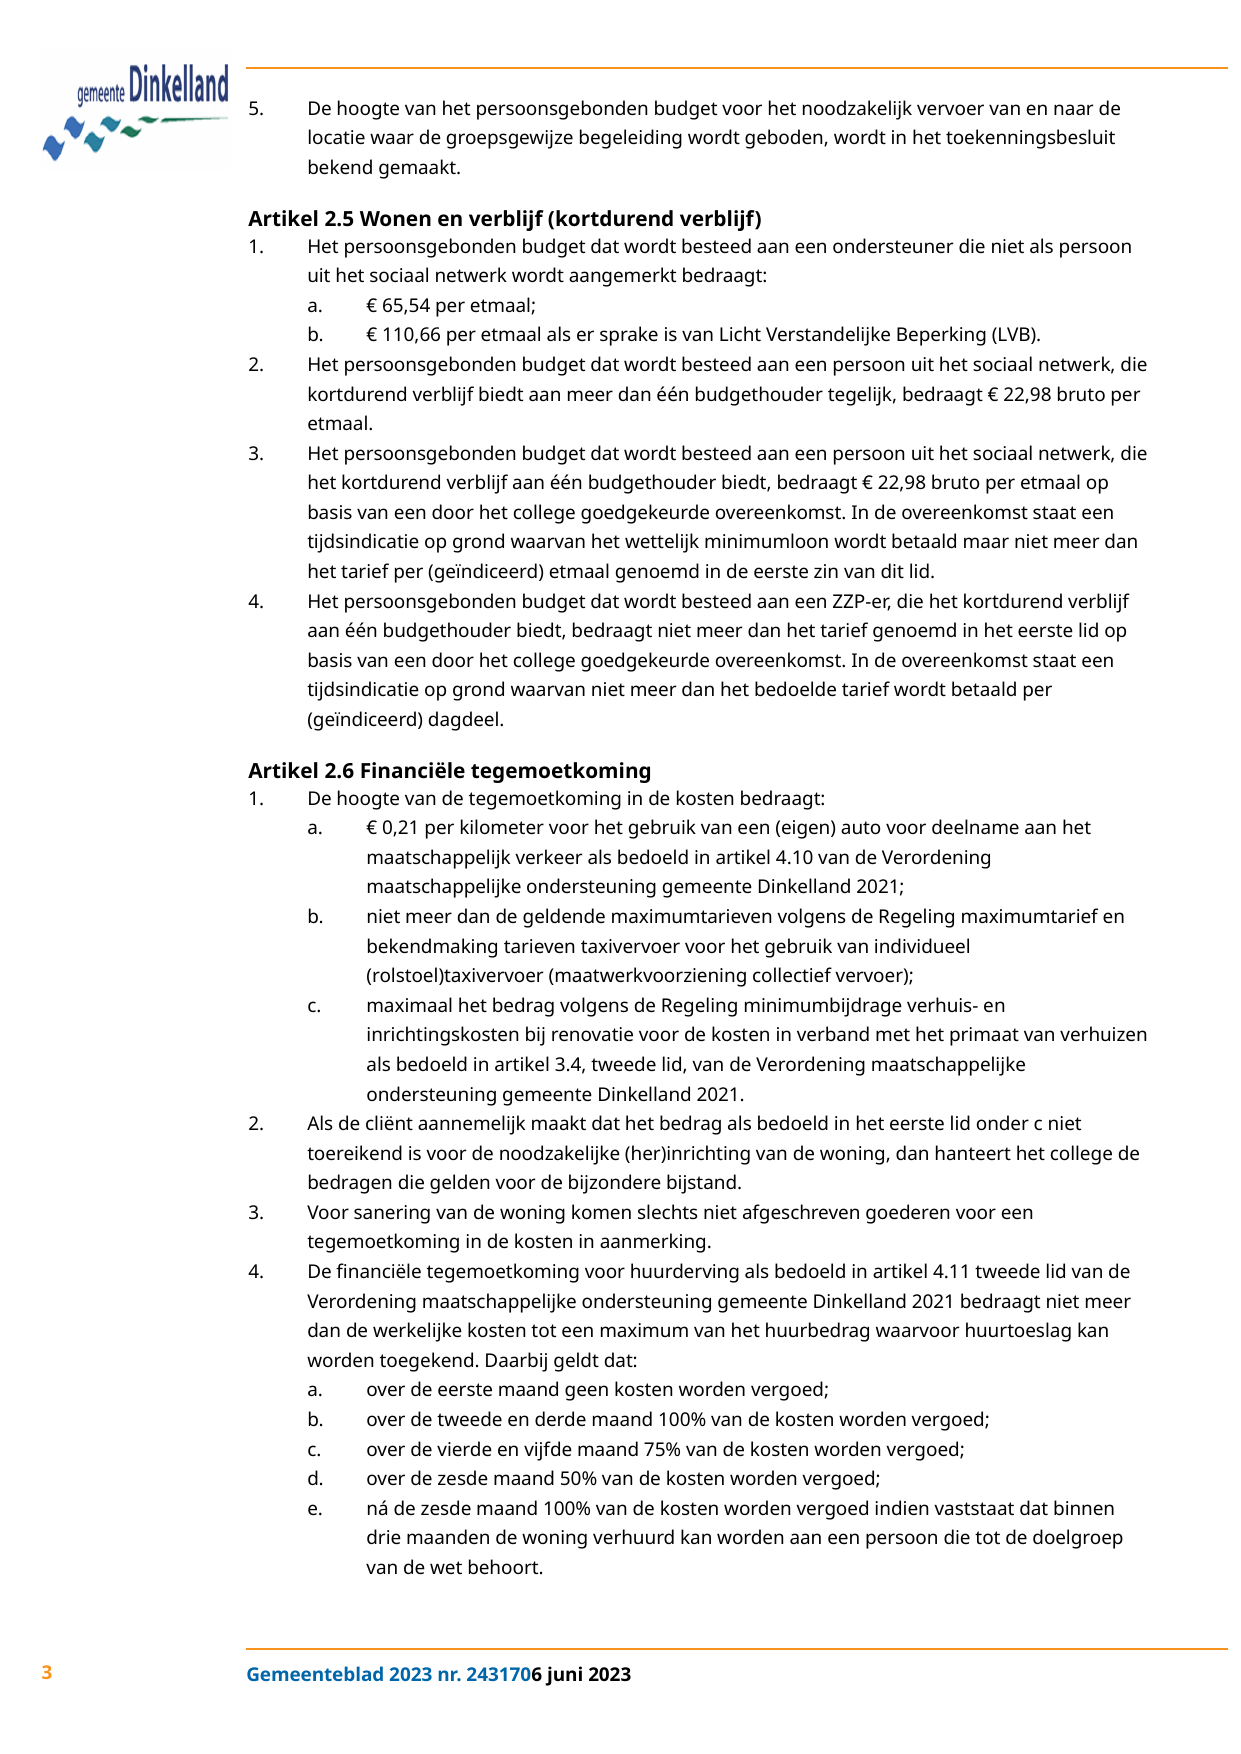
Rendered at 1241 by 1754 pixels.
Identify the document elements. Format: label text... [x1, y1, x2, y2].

list Het persoonsgebonden budget dat wordt besteed aan een persoon uit het sociaal netwerk, die kortdurend verblijf biedt aan meer dan één budgethouder tegelijk, bedraagt € 22,98 bruto per etmaal. [248, 351, 1152, 436]
list Voor sanering van de woning komen slechts niet afgeschreven goederen voor een tegemoetkoming in de kosten in aanmerking. [248, 1199, 1152, 1254]
list De hoogte van de tegemoetkoming in de kosten bedraagt: [248, 785, 1152, 811]
list € 0,21 per kilometer voor het gebruik van een (eigen) auto voor deelname aan het maatschappelijk verkeer als bedoeld in artikel 4.10 van de Verordening maatschappelijke ondersteuning gemeente Dinkelland 2021; [307, 814, 1152, 899]
list over de zesde maand 50% van de kosten worden vergoed; [307, 1465, 1152, 1491]
list € 110,66 per etmaal als er sprake is van Licht Verstandelijke Beperking (LVB). [307, 322, 1152, 347]
list Het persoonsgebonden budget dat wordt besteed aan een persoon uit het sociaal netwerk, die het kortdurend verblijf aan één budgethouder biedt, bedraagt € 22,98 bruto per etmaal op basis van een door het college goedgekeurde overeenkomst. In de overeenkomst staat een tijdsindicatie op grond waarvan het wettelijk minimumloon wordt betaald maar niet meer dan het tarief per (geïndiceerd) etmaal genoemd in de eerste zin van dit lid. [248, 440, 1152, 584]
text Artikel 2.5 Wonen en verblijf (kortdurend verblijf) [248, 204, 1152, 233]
list niet meer dan de geldende maximumtarieven volgens de Regeling maximumtarief en bekendmaking tarieven taxivervoer voor het gebruik van individueel (rolstoel)taxivervoer (maatwerkvoorziening collectief vervoer); [307, 903, 1152, 988]
list maximaal het bedrag volgens de Regeling minimumbijdrage verhuis- en inrichtingskosten bij renovatie voor de kosten in verband met het primaat van verhuizen als bedoeld in artikel 3.4, tweede lid, van de Verordening maatschappelijke ondersteuning gemeente Dinkelland 2021. [307, 992, 1152, 1107]
list over de vierde en vijfde maand 75% van de kosten worden vergoed; [307, 1436, 1152, 1462]
list De hoogte van het persoonsgebonden budget voor het noodzakelijk vervoer van en naar de locatie waar de groepsgewijze begeleiding wordt geboden, wordt in het toekenningsbesluit bekend gemaakt. [248, 95, 1152, 180]
list over de tweede en derde maand 100% van de kosten worden vergoed; [307, 1406, 1152, 1432]
picture [41, 47, 231, 172]
list Het persoonsgebonden budget dat wordt besteed aan een ondersteuner die niet als persoon uit het sociaal netwerk wordt aangemerkt bedraagt: [248, 233, 1152, 288]
list Als de cliënt aannemelijk maakt dat het bedrag als bedoeld in het eerste lid onder c niet toereikend is voor de noodzakelijke (her)inrichting van de woning, dan hanteert het college de bedragen die gelden voor de bijzondere bijstand. [248, 1110, 1152, 1195]
list € 65,54 per etmaal; [307, 292, 1152, 318]
list ná de zesde maand 100% van de kosten worden vergoed indien vaststaat dat binnen drie maanden de woning verhuurd kan worden aan een persoon die tot de doelgroep van de wet behoort. [307, 1495, 1152, 1580]
text Artikel 2.6 Financiële tegemoetkoming [248, 757, 1152, 785]
list Het persoonsgebonden budget dat wordt besteed aan een ZZP-er, die het kortdurend verblijf aan één budgethouder biedt, bedraagt niet meer dan het tarief genoemd in het eerste lid op basis van een door het college goedgekeurde overeenkomst. In de overeenkomst staat een tijdsindicatie op grond waarvan niet meer dan het bedoelde tarief wordt betaald per (geïndiceerd) dagdeel. [248, 588, 1152, 732]
list De financiële tegemoetkoming voor huurderving als bedoeld in artikel 4.11 tweede lid van de Verordening maatschappelijke ondersteuning gemeente Dinkelland 2021 bedraagt niet meer dan de werkelijke kosten tot een maximum van het huurbedrag waarvoor huurtoeslag kan worden toegekend. Daarbij geldt dat: [248, 1258, 1152, 1373]
list over de eerste maand geen kosten worden vergoed; [307, 1377, 1152, 1402]
